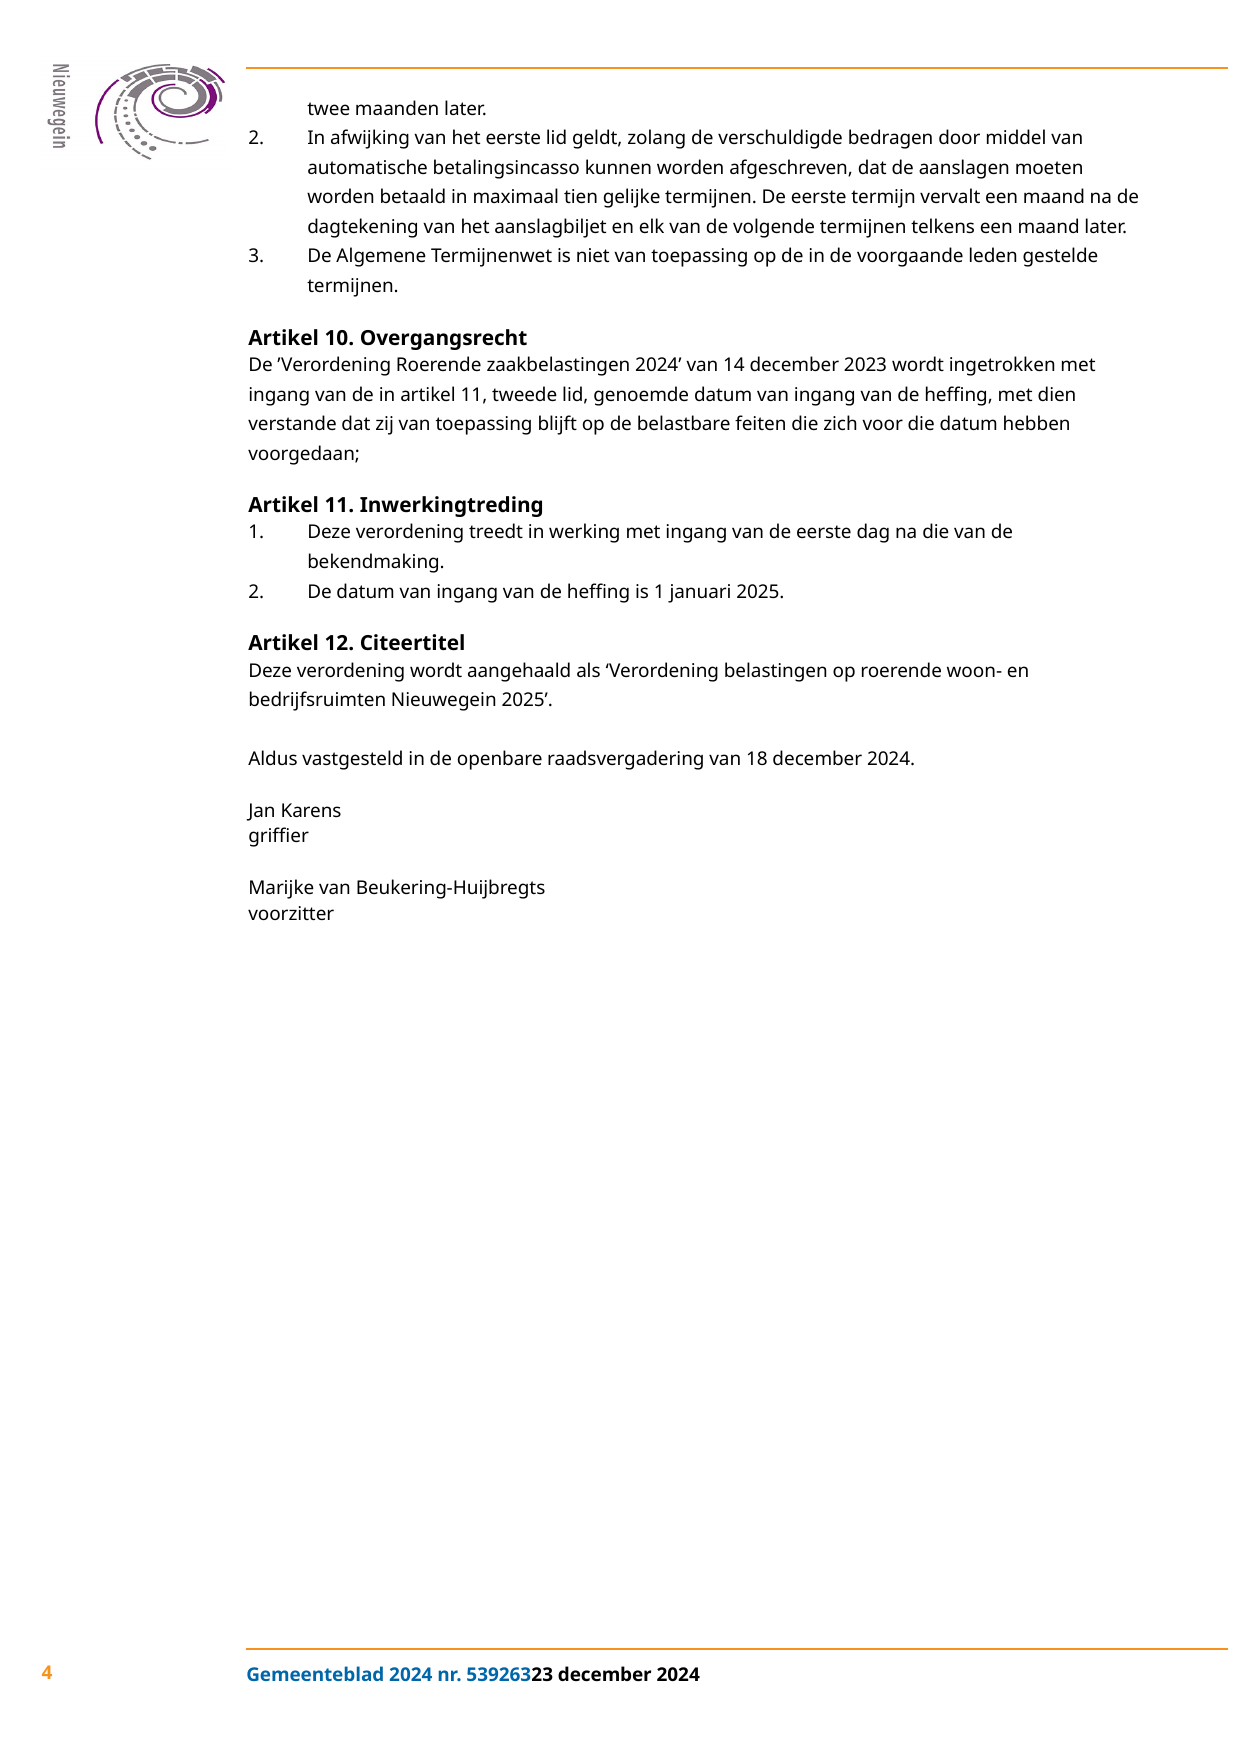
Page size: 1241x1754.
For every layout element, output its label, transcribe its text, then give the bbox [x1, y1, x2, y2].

text Jan Karens [248, 797, 1152, 823]
list De Algemene Termijnenwet is niet van toepassing op de in de voorgaande leden gestelde termijnen. [248, 243, 1152, 298]
text voorzitter [248, 900, 1152, 926]
text Marijke van Beukering-Huijbregts [248, 874, 1152, 900]
text Artikel 10. Overgangsrecht [248, 323, 1152, 351]
list Deze verordening treedt in werking met ingang van de eerste dag na die van de bekendmaking. [248, 519, 1152, 574]
text Deze verordening wordt aangehaald als ‘Verordening belastingen op roerende woon- en bedrijfsruimten Nieuwegein 2025’. [248, 657, 1152, 712]
list De datum van ingang van de heffing is 1 januari 2025. [248, 578, 1152, 604]
text Artikel 12. Citeertitel [248, 628, 1152, 657]
list twee maanden later. [248, 95, 1152, 121]
picture [41, 47, 231, 172]
text De ’Verordening Roerende zaakbelastingen 2024’ van 14 december 2023 wordt ingetrokken met ingang van de in artikel 11, tweede lid, genoemde datum van ingang van de heffing, met dien verstande dat zij van toepassing blijft op de belastbare feiten die zich voor die datum hebben voorgedaan; [248, 351, 1152, 466]
text Aldus vastgesteld in de openbare raadsvergadering van 18 december 2024. [248, 746, 1152, 771]
text Artikel 11. Inwerkingtreding [248, 490, 1152, 519]
text griffier [248, 823, 1152, 848]
list In afwijking van het eerste lid geldt, zolang de verschuldigde bedragen door middel van automatische betalingsincasso kunnen worden afgeschreven, dat de aanslagen moeten worden betaald in maximaal tien gelijke termijnen. De eerste termijn vervalt een maand na de dagtekening van het aanslagbiljet en elk van de volgende termijnen telkens een maand later. [248, 124, 1152, 239]
